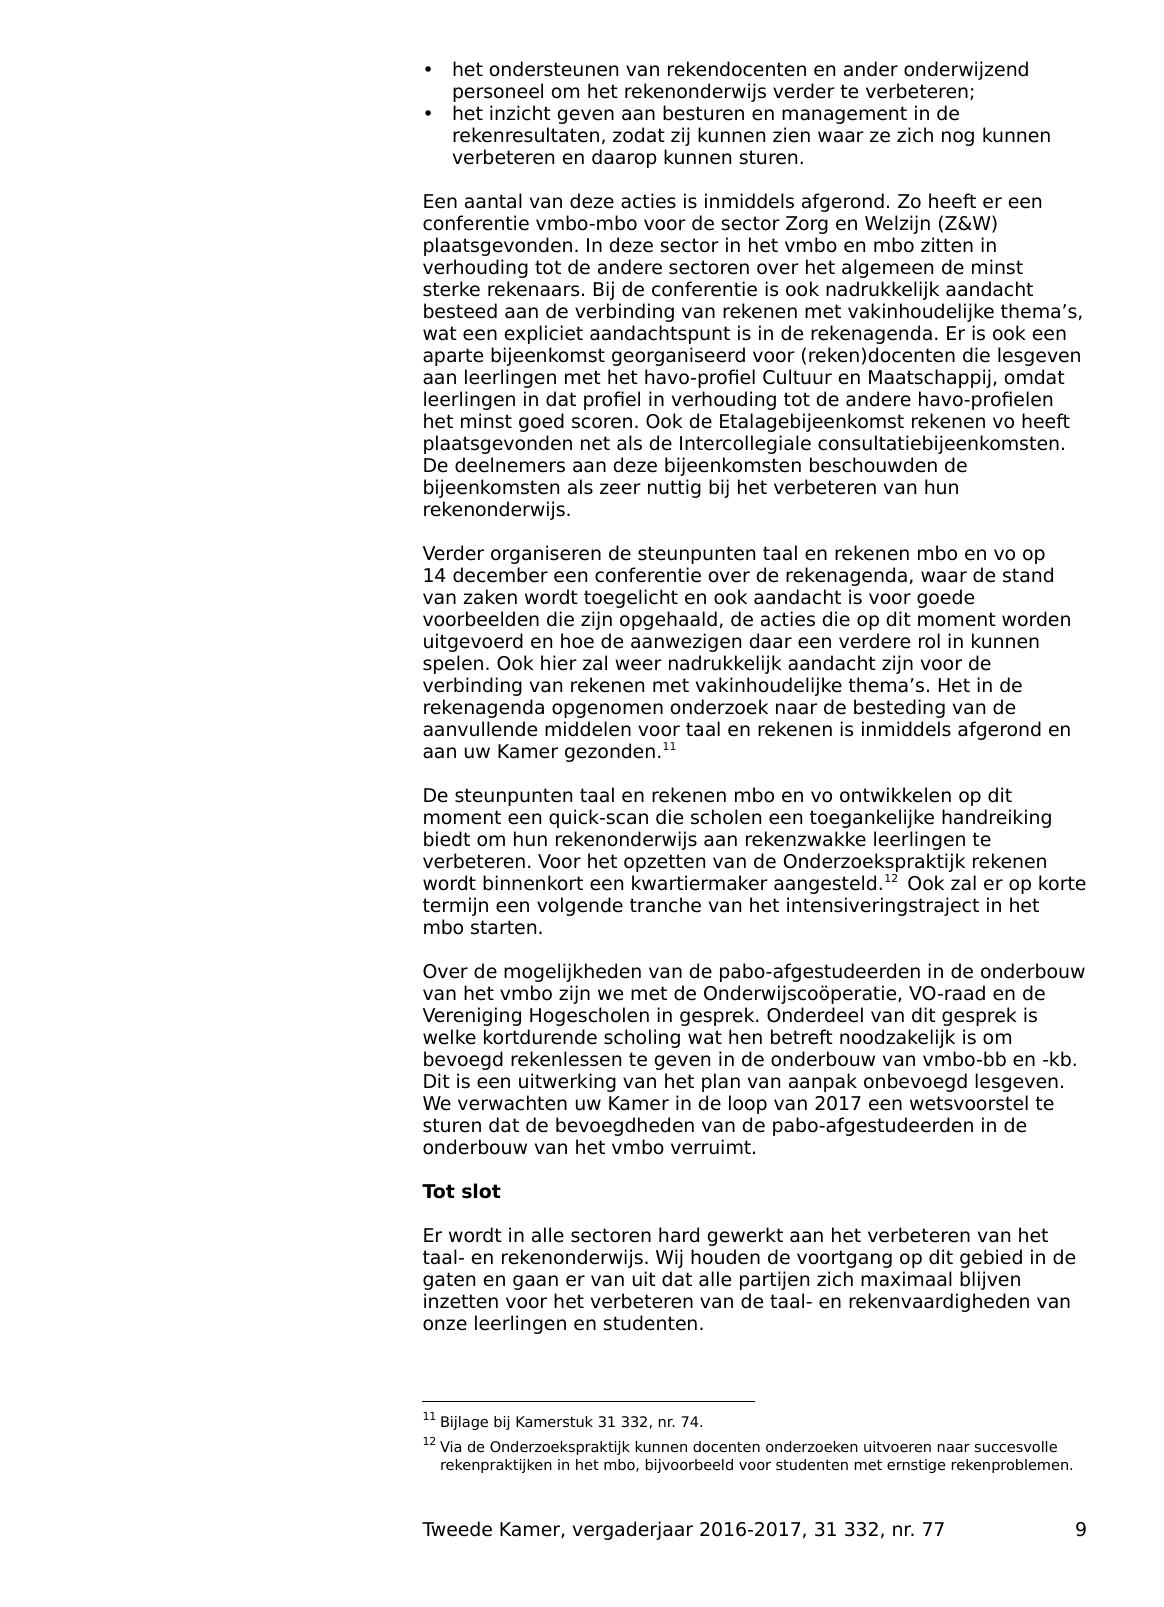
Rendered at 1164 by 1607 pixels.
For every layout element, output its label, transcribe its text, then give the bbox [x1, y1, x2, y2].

text Over de mogelijkheden van de pabo-afgestudeerden in de onderbouw van het vmbo zijn we met de Onderwijscoöperatie, VO-raad en de Vereniging Hogescholen in gesprek. Onderdeel van dit gesprek is welke kortdurende scholing wat hen betreft noodzakelijk is om bevoegd rekenlessen te geven in de onderbouw van vmbo-bb en -kb. Dit is een uitwerking van het plan van aanpak onbevoegd lesgeven. We verwachten uw Kamer in de loop van 2017 een wetsvoorstel te sturen dat de bevoegdheden van de pabo-afgestudeerden in de onderbouw van het vmbo verruimt. [422, 961, 1087, 1159]
text Er wordt in alle sectoren hard gewerkt aan het verbeteren van het taal- en rekenonderwijs. Wij houden de voortgang op dit gebied in de gaten en gaan er van uit dat alle partijen zich maximaal blijven inzetten voor het verbeteren van de taal- en rekenvaardigheden van onze leerlingen en studenten. [422, 1225, 1087, 1335]
text De steunpunten taal en rekenen mbo en vo ontwikkelen op dit moment een quick-scan die scholen een toegankelijke handreiking biedt om hun rekenonderwijs aan rekenzwakke leerlingen te verbeteren. Voor het opzetten van de Onderzoekspraktijk rekenen wordt binnenkort een kwartiermaker aangesteld. Ook zal er op korte termijn een volgende tranche van het intensiveringstraject in het mbo starten. [422, 785, 1087, 939]
text Verder organiseren de steunpunten taal en rekenen mbo en vo op 14 december een conferentie over de rekenagenda, waar de stand van zaken wordt toegelicht en ook aandacht is voor goede voorbeelden die zijn opgehaald, de acties die op dit moment worden uitgevoerd en hoe de aanwezigen daar een verdere rol in kunnen spelen. Ook hier zal weer nadrukkelijk aandacht zijn voor de verbinding van rekenen met vakinhoudelijke thema’s. Het in de rekenagenda opgenomen onderzoek naar de besteding van de aanvullende middelen voor taal en rekenen is inmiddels afgerond en aan uw Kamer gezonden. [422, 543, 1087, 763]
text Via de Onderzoekspraktijk kunnen docenten onderzoeken uitvoeren naar succesvolle rekenpraktijken in het mbo, bijvoorbeeld voor studenten met ernstige rekenproblemen. [422, 1435, 1087, 1474]
text Bijlage bij Kamerstuk 31 332, nr. 74. [422, 1410, 1087, 1432]
text Een aantal van deze acties is inmiddels afgerond. Zo heeft er een conferentie vmbo-mbo voor de sector Zorg en Welzijn (Z&W) plaatsgevonden. In deze sector in het vmbo en mbo zitten in verhouding tot de andere sectoren over het algemeen de minst sterke rekenaars. Bij de conferentie is ook nadrukkelijk aandacht besteed aan de verbinding van rekenen met vakinhoudelijke thema’s, wat een expliciet aandachtspunt is in de rekenagenda. Er is ook een aparte bijeenkomst georganiseerd voor (reken)docenten die lesgeven aan leerlingen met het havo-profiel Cultuur en Maatschappij, omdat leerlingen in dat profiel in verhouding tot de andere havo-profielen het minst goed scoren. Ook de Etalagebijeenkomst rekenen vo heeft plaatsgevonden net als de Intercollegiale consultatiebijeenkomsten. De deelnemers aan deze bijeenkomsten beschouwden de bijeenkomsten als zeer nuttig bij het verbeteren van hun rekenonderwijs. [422, 191, 1087, 521]
subtitle Tot slot [422, 1181, 1087, 1203]
text • het inzicht geven aan besturen en management in de rekenresultaten, zodat zij kunnen zien waar ze zich nog kunnen verbeteren en daarop kunnen sturen. [422, 103, 1087, 169]
text • het ondersteunen van rekendocenten en ander onderwijzend personeel om het rekenonderwijs verder te verbeteren; [422, 59, 1087, 103]
